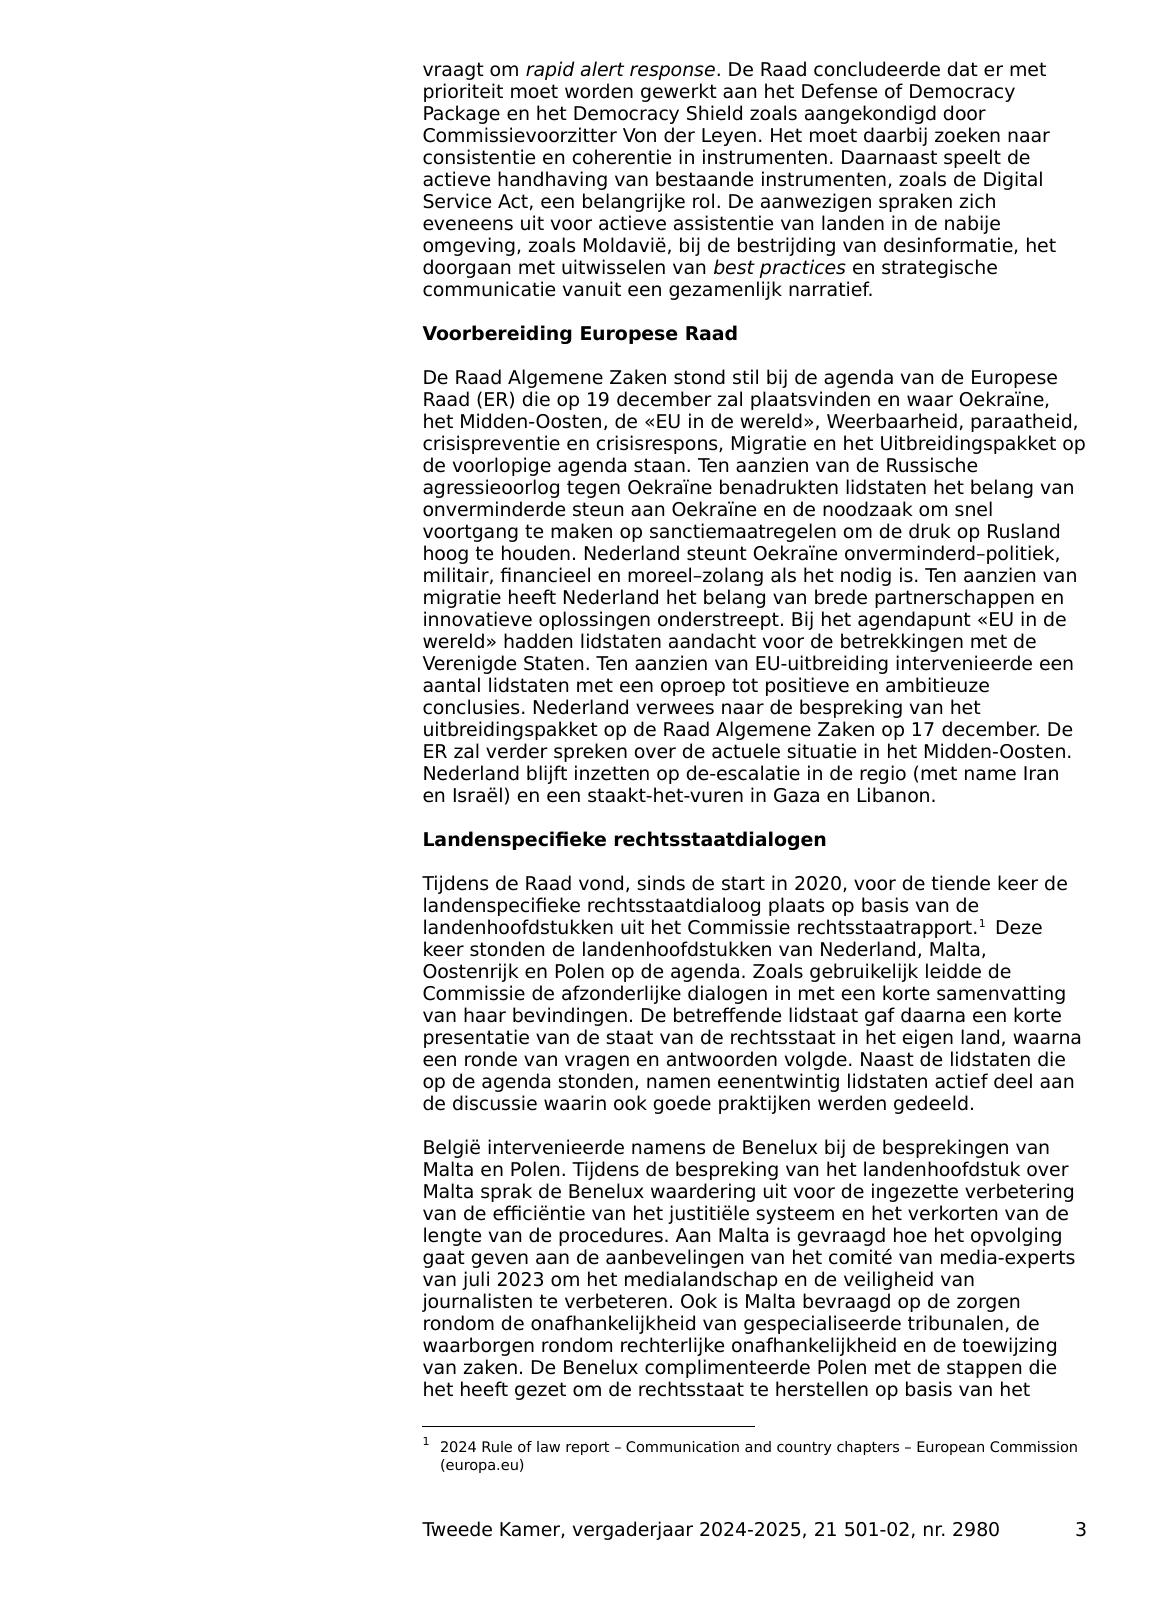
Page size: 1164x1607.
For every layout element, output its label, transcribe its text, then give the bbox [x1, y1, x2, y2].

subtitle Voorbereiding Europese Raad [422, 323, 1087, 345]
text Tijdens de Raad vond, sinds de start in 2020, voor de tiende keer de landenspecifieke rechtsstaatdialoog plaats op basis van de landenhoofdstukken uit het Commissie rechtsstaatrapport. Deze keer stonden de landenhoofdstukken van Nederland, Malta, Oostenrijk en Polen op de agenda. Zoals gebruikelijk leidde de Commissie de afzonderlijke dialogen in met een korte samenvatting van haar bevindingen. De betreffende lidstaat gaf daarna een korte presentatie van de staat van de rechtsstaat in het eigen land, waarna een ronde van vragen en antwoorden volgde. Naast de lidstaten die op de agenda stonden, namen eenentwintig lidstaten actief deel aan de discussie waarin ook goede praktijken werden gedeeld. [422, 873, 1087, 1115]
text België intervenieerde namens de Benelux bij de besprekingen van Malta en Polen. Tijdens de bespreking van het landenhoofdstuk over Malta sprak de Benelux waardering uit voor de ingezette verbetering van de efficiëntie van het justitiële systeem en het verkorten van de lengte van de procedures. Aan Malta is gevraagd hoe het opvolging gaat geven aan de aanbevelingen van het comité van media-experts van juli 2023 om het medialandschap en de veiligheid van journalisten te verbeteren. Ook is Malta bevraagd op de zorgen rondom de onafhankelijkheid van gespecialiseerde tribunalen, de waarborgen rondom rechterlijke onafhankelijkheid en de toewijzing van zaken. De Benelux complimenteerde Polen met de stappen die het heeft gezet om de rechtsstaat te herstellen op basis van het [422, 1137, 1087, 1401]
subtitle Landenspecifieke rechtsstaatdialogen [422, 829, 1087, 851]
text 2024 Rule of law report – Communication and country chapters – European Commission (europa.eu) [422, 1435, 1087, 1474]
text vraagt om rapid alert response. De Raad concludeerde dat er met prioriteit moet worden gewerkt aan het Defense of Democracy Package en het Democracy Shield zoals aangekondigd door Commissievoorzitter Von der Leyen. Het moet daarbij zoeken naar consistentie en coherentie in instrumenten. Daarnaast speelt de actieve handhaving van bestaande instrumenten, zoals de Digital Service Act, een belangrijke rol. De aanwezigen spraken zich eveneens uit voor actieve assistentie van landen in de nabije omgeving, zoals Moldavië, bij de bestrijding van desinformatie, het doorgaan met uitwisselen van best practices en strategische communicatie vanuit een gezamenlijk narratief. [422, 59, 1087, 301]
text De Raad Algemene Zaken stond stil bij de agenda van de Europese Raad (ER) die op 19 december zal plaatsvinden en waar Oekraïne, het Midden-Oosten, de «EU in de wereld», Weerbaarheid, paraatheid, crisispreventie en crisisrespons, Migratie en het Uitbreidingspakket op de voorlopige agenda staan. Ten aanzien van de Russische agressieoorlog tegen Oekraïne benadrukten lidstaten het belang van onverminderde steun aan Oekraïne en de noodzaak om snel voortgang te maken op sanctiemaatregelen om de druk op Rusland hoog te houden. Nederland steunt Oekraïne onverminderd–politiek, militair, financieel en moreel–zolang als het nodig is. Ten aanzien van migratie heeft Nederland het belang van brede partnerschappen en innovatieve oplossingen onderstreept. Bij het agendapunt «EU in de wereld» hadden lidstaten aandacht voor de betrekkingen met de Verenigde Staten. Ten aanzien van EU-uitbreiding intervenieerde een aantal lidstaten met een oproep tot positieve en ambitieuze conclusies. Nederland verwees naar de bespreking van het uitbreidingspakket op de Raad Algemene Zaken op 17 december. De ER zal verder spreken over de actuele situatie in het Midden-Oosten. Nederland blijft inzetten op de-escalatie in de regio (met name Iran en Israël) en een staakt-het-vuren in Gaza en Libanon. [422, 367, 1087, 807]
